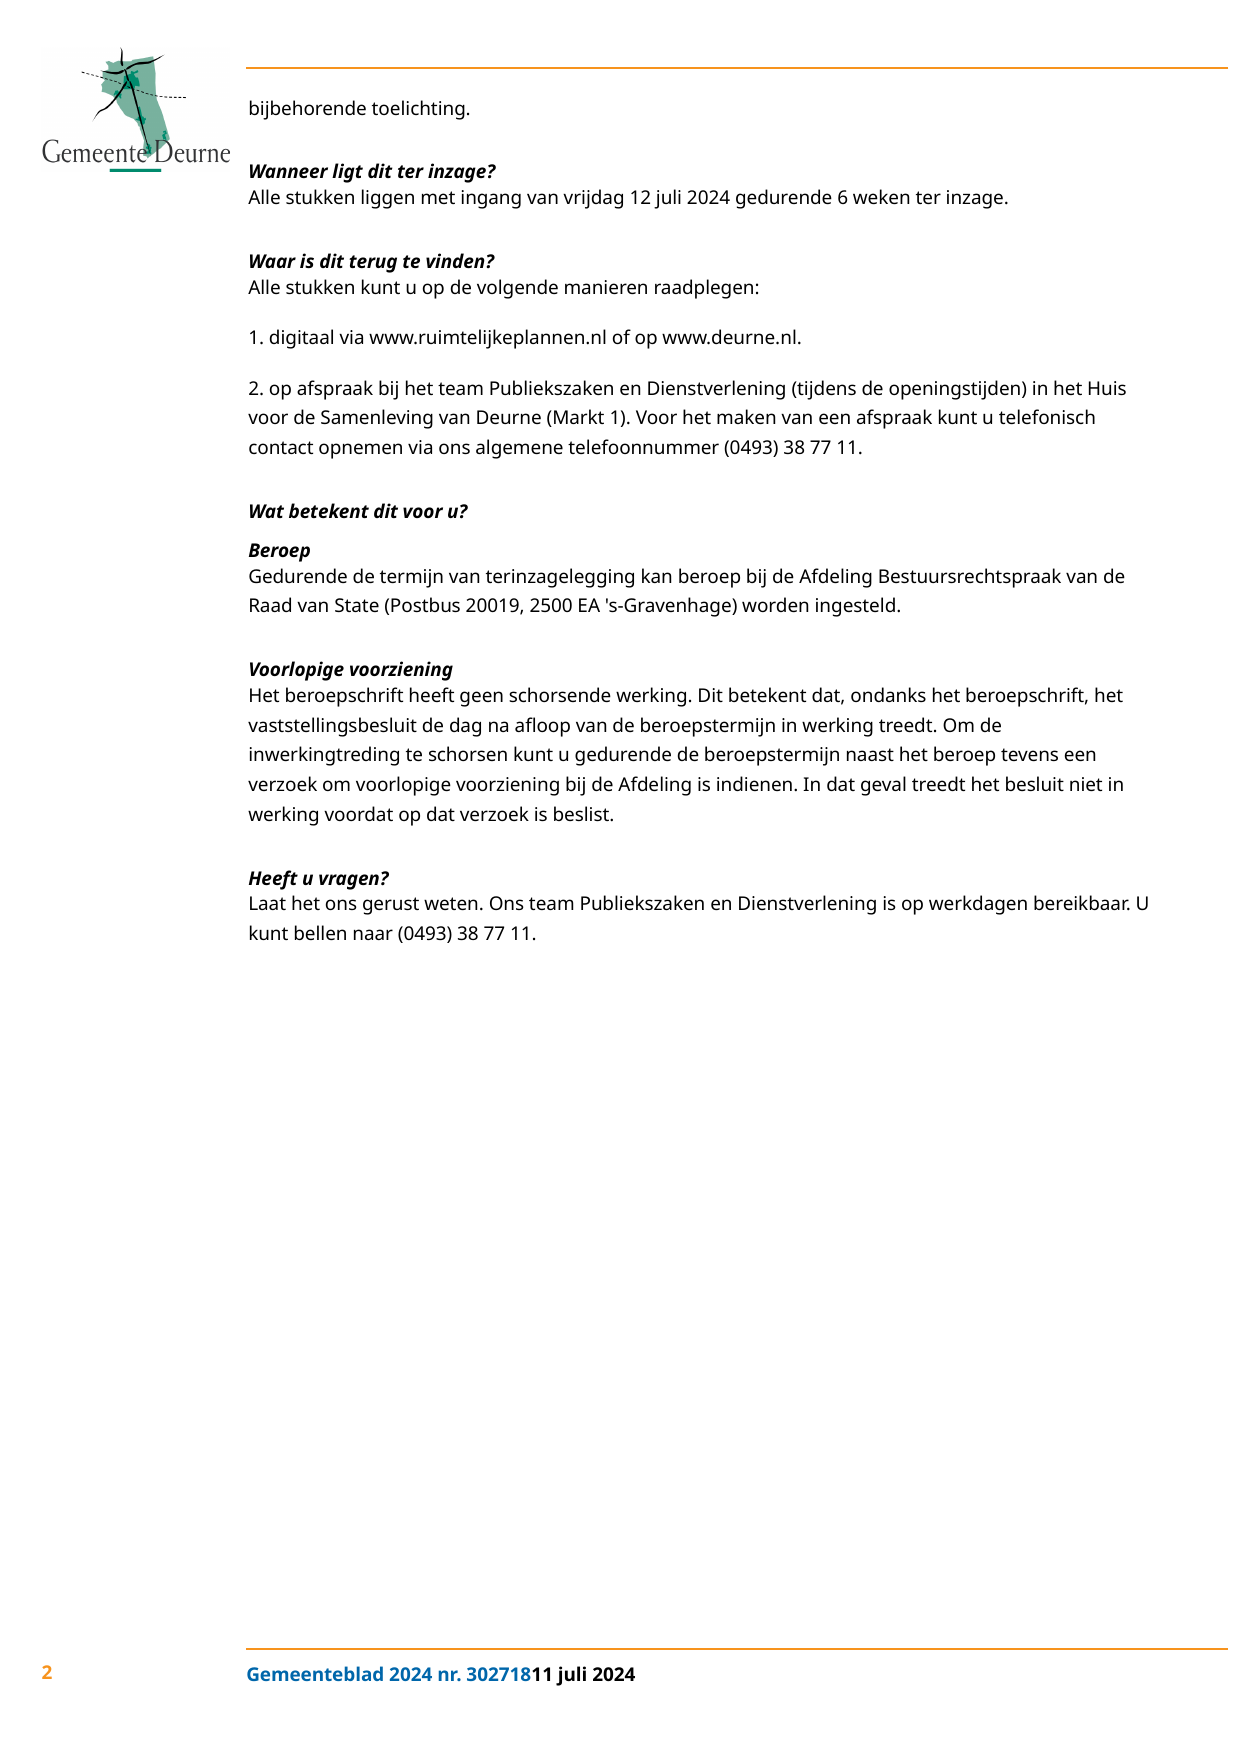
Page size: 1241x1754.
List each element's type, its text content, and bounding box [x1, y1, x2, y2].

text Het beroepschrift heeft geen schorsende werking. Dit betekent dat, ondanks het beroepschrift, het vaststellingsbesluit de dag na afloop van de beroepstermijn in werking treedt. Om de inwerkingtreding te schorsen kunt u gedurende de beroepstermijn naast het beroep tevens een verzoek om voorlopige voorziening bij de Afdeling is indienen. In dat geval treedt het besluit niet in werking voordat op dat verzoek is beslist. [248, 682, 1152, 826]
text Alle stukken kunt u op de volgende manieren raadplegen: [248, 274, 1152, 300]
text 2. op afspraak bij het team Publiekszaken en Dienstverlening (tijdens de openingstijden) in het Huis voor de Samenleving van Deurne (Markt 1). Voor het maken van een afspraak kunt u telefonisch contact opnemen via ons algemene telefoonnummer (0493) 38 77 11. [248, 375, 1152, 460]
text Gedurende de termijn van terinzagelegging kan beroep bij de Afdeling Bestuursrechtspraak van de Raad van State (Postbus 20019, 2500 EA 's-Gravenhage) worden ingesteld. [248, 563, 1152, 618]
text Wanneer ligt dit ter inzage? [248, 159, 1152, 184]
text bijbehorende toelichting. [248, 95, 1152, 121]
picture [41, 47, 231, 172]
text Beroep [248, 537, 1152, 563]
text Waar is dit terug te vinden? [248, 248, 1152, 274]
text Alle stukken liggen met ingang van vrijdag 12 juli 2024 gedurende 6 weken ter inzage. [248, 184, 1152, 210]
text 1. digitaal via www.ruimtelijkeplannen.nl of op www.deurne.nl. [248, 324, 1152, 350]
text Heeft u vragen? [248, 865, 1152, 890]
text Laat het ons gerust weten. Ons team Publiekszaken en Dienstverlening is op werkdagen bereikbaar. U kunt bellen naar (0493) 38 77 11. [248, 890, 1152, 946]
text Voorlopige voorziening [248, 657, 1152, 682]
text Wat betekent dit voor u? [248, 498, 1152, 524]
